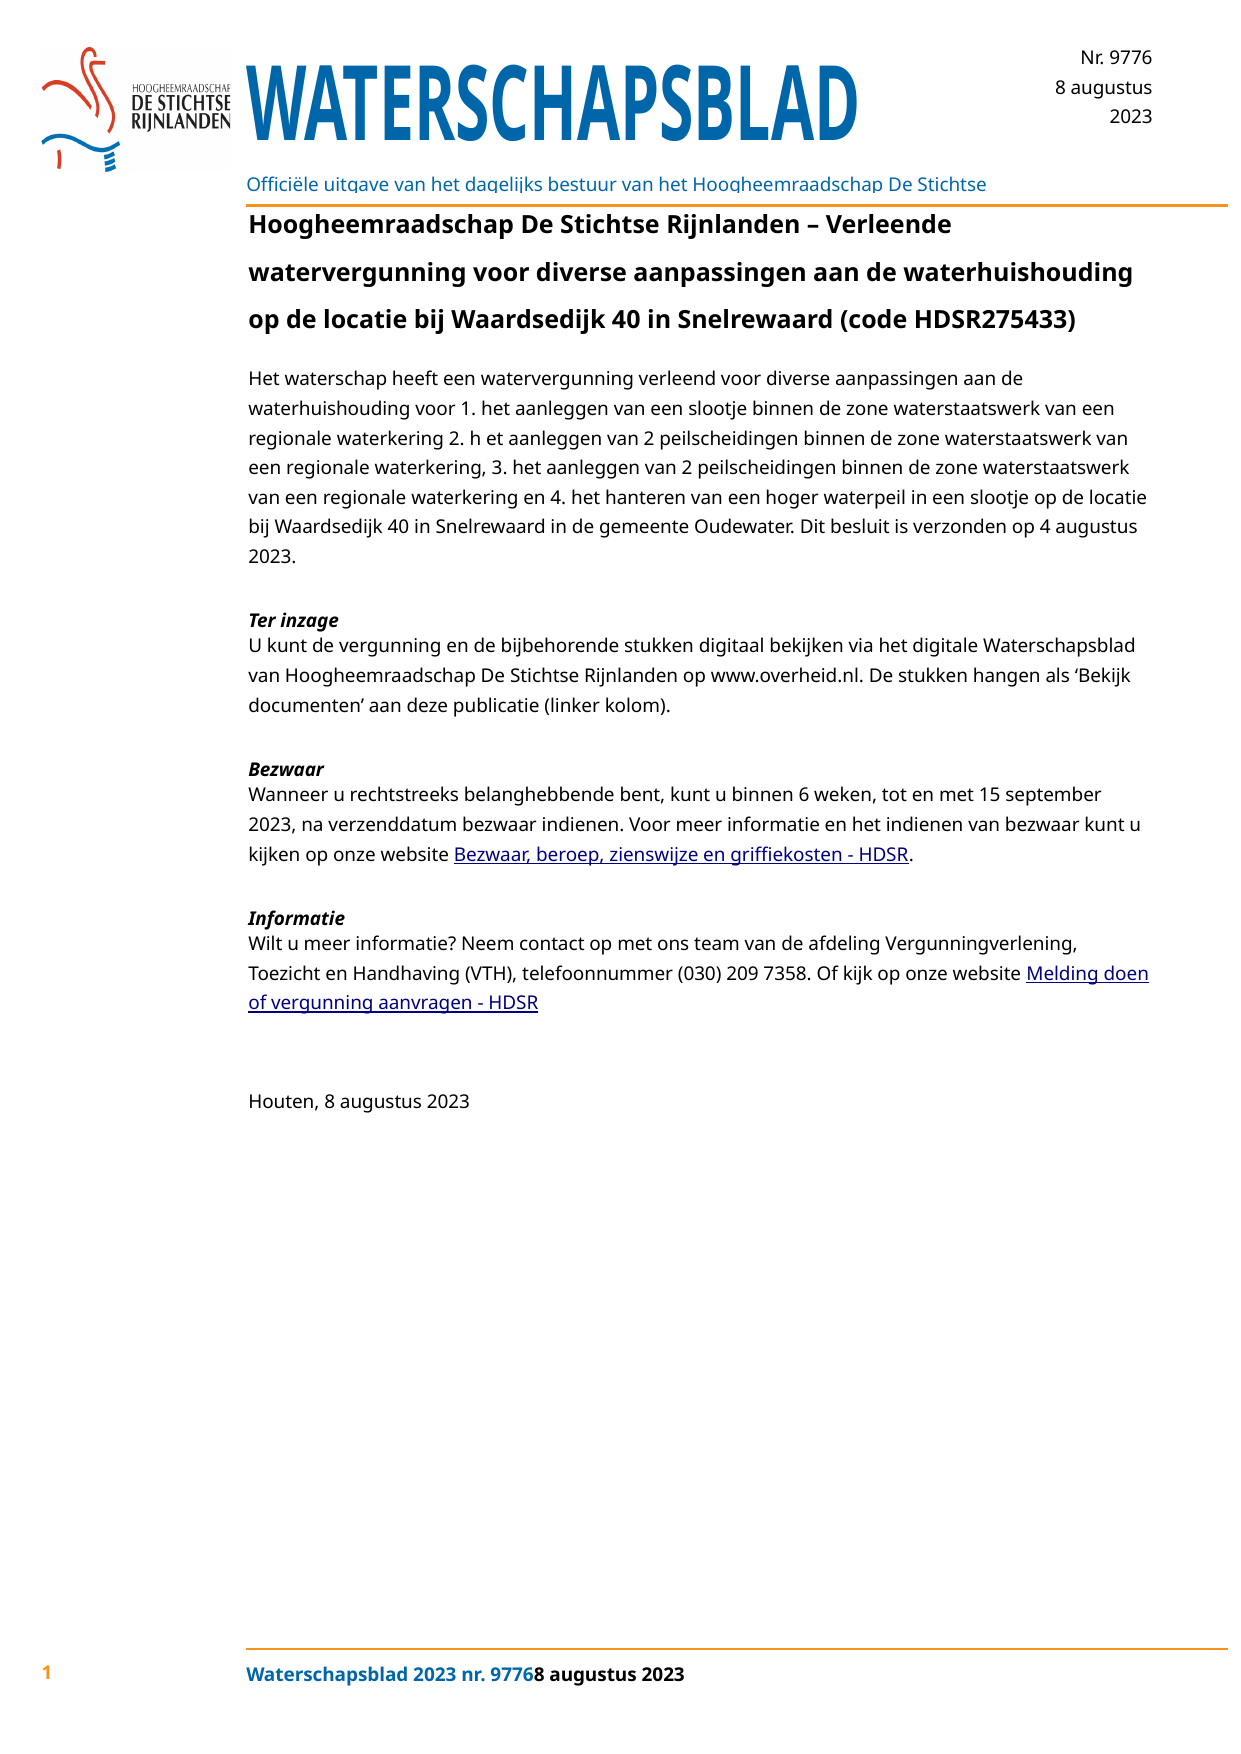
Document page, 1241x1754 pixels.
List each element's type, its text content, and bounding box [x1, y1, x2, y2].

text Informatie [248, 905, 1152, 930]
text Houten, 8 augustus 2023 [248, 1088, 1152, 1113]
text Wilt u meer informatie? Neem contact op met ons team van de afdeling Vergunningverlening, Toezicht en Handhaving (VTH), telefoonnummer (030) 209 7358. Of kijk op onze website Melding doen of vergunning aanvragen - HDSR [248, 930, 1152, 1015]
text Wanneer u rechtstreeks belanghebbende bent, kunt u binnen 6 weken, tot en met 15 september 2023, na verzenddatum bezwaar indienen. Voor meer informatie en het indienen van bezwaar kunt u kijken op onze website Bezwaar, beroep, zienswijze en griffiekosten - HDSR. [248, 782, 1152, 866]
text Ter inzage [248, 607, 1152, 633]
text Hoogheemraadschap De Stichtse Rijnlanden – Verleende watervergunning voor diverse aanpassingen aan de waterhuishouding op de locatie bij Waardsedijk 40 in Snelrewaard (code HDSR275433) [248, 207, 1152, 336]
text Het waterschap heeft een watervergunning verleend voor diverse aanpassingen aan de waterhuishouding voor 1. het aanleggen van een slootje binnen de zone waterstaatswerk van een regionale waterkering 2. h et aanleggen van 2 peilscheidingen binnen de zone waterstaatswerk van een regionale waterkering, 3. het aanleggen van 2 peilscheidingen binnen de zone waterstaatswerk van een regionale waterkering en 4. het hanteren van een hoger waterpeil in een slootje op de locatie bij Waardsedijk 40 in Snelrewaard in de gemeente Oudewater. Dit besluit is verzonden op 4 augustus 2023. [248, 366, 1152, 569]
text Bezwaar [248, 756, 1152, 782]
picture [41, 47, 231, 172]
text U kunt de vergunning en de bijbehorende stukken digitaal bekijken via het digitale Waterschapsblad van Hoogheemraadschap De Stichtse Rijnlanden op www.overheid.nl. De stukken hangen als ‘Bekijk documenten’ aan deze publicatie (linker kolom). [248, 633, 1152, 718]
